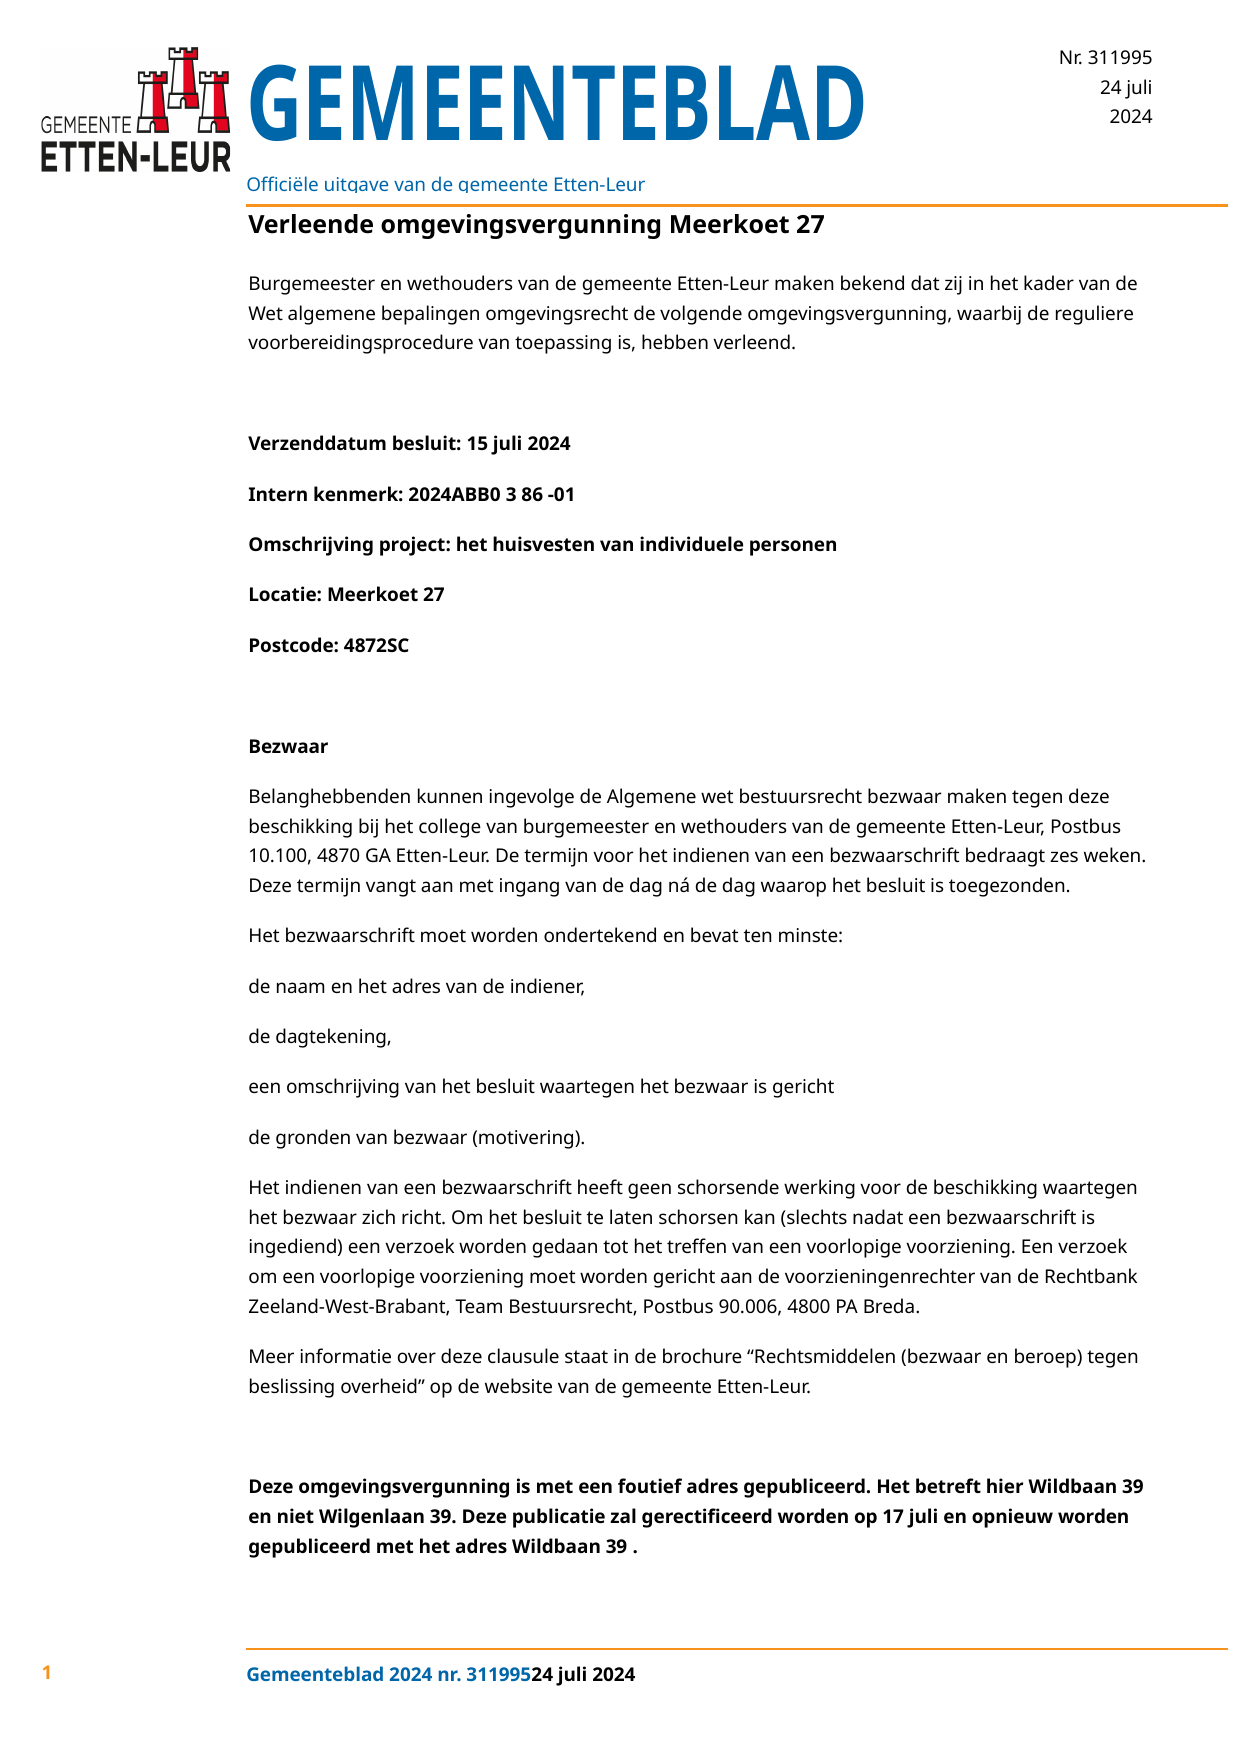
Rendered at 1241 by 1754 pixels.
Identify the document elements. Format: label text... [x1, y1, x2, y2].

text Verzenddatum besluit: 15 juli 2024 [248, 430, 1152, 456]
text Burgemeester en wethouders van de gemeente Etten-Leur maken bekend dat zij in het kader van de Wet algemene bepalingen omgevingsrecht de volgende omgevingsvergunning, waarbij de reguliere voorbereidingsprocedure van toepassing is, hebben verleend. [248, 270, 1152, 355]
text Postcode: 4872SC [248, 632, 1152, 658]
text Het bezwaarschrift moet worden ondertekend en bevat ten minste: [248, 922, 1152, 948]
picture [41, 47, 231, 172]
text Omschrijving project: het huisvesten van individuele personen [248, 531, 1152, 557]
text de naam en het adres van de indiener, [248, 973, 1152, 998]
text de dagtekening, [248, 1023, 1152, 1049]
text Deze omgevingsvergunning is met een foutief adres gepubliceerd. Het betreft hier Wildbaan 39 en niet Wilgenlaan 39. Deze publicatie zal gerectificeerd worden op 17 juli en opnieuw worden gepubliceerd met het adres Wildbaan 39 . [248, 1474, 1152, 1558]
text Belanghebbenden kunnen ingevolge de Algemene wet bestuursrecht bezwaar maken tegen deze beschikking bij het college van burgemeester en wethouders van de gemeente Etten-Leur, Postbus 10.100, 4870 GA Etten-Leur. De termijn voor het indienen van een bezwaarschrift bedraagt zes weken. Deze termijn vangt aan met ingang van de dag ná de dag waarop het besluit is toegezonden. [248, 783, 1152, 898]
text de gronden van bezwaar (motivering). [248, 1124, 1152, 1150]
text Locatie: Meerkoet 27 [248, 582, 1152, 607]
text Meer informatie over deze clausule staat in de brochure “Rechtsmiddelen (bezwaar en beroep) tegen beslissing overheid” op de website van de gemeente Etten-Leur. [248, 1343, 1152, 1398]
text Het indienen van een bezwaarschrift heeft geen schorsende werking voor de beschikking waartegen het bezwaar zich richt. Om het besluit te laten schorsen kan (slechts nadat een bezwaarschrift is ingediend) een verzoek worden gedaan tot het treffen van een voorlopige voorziening. Een verzoek om een voorlopige voorziening moet worden gericht aan de voorzieningenrechter van de Rechtbank Zeeland-West-Brabant, Team Bestuursrecht, Postbus 90.006, 4800 PA Breda. [248, 1174, 1152, 1318]
text een omschrijving van het besluit waartegen het bezwaar is gericht [248, 1074, 1152, 1099]
text Intern kenmerk: 2024ABB0 3 86 -01 [248, 481, 1152, 506]
text Verleende omgevingsvergunning Meerkoet 27 [248, 207, 1152, 241]
text Bezwaar [248, 733, 1152, 758]
